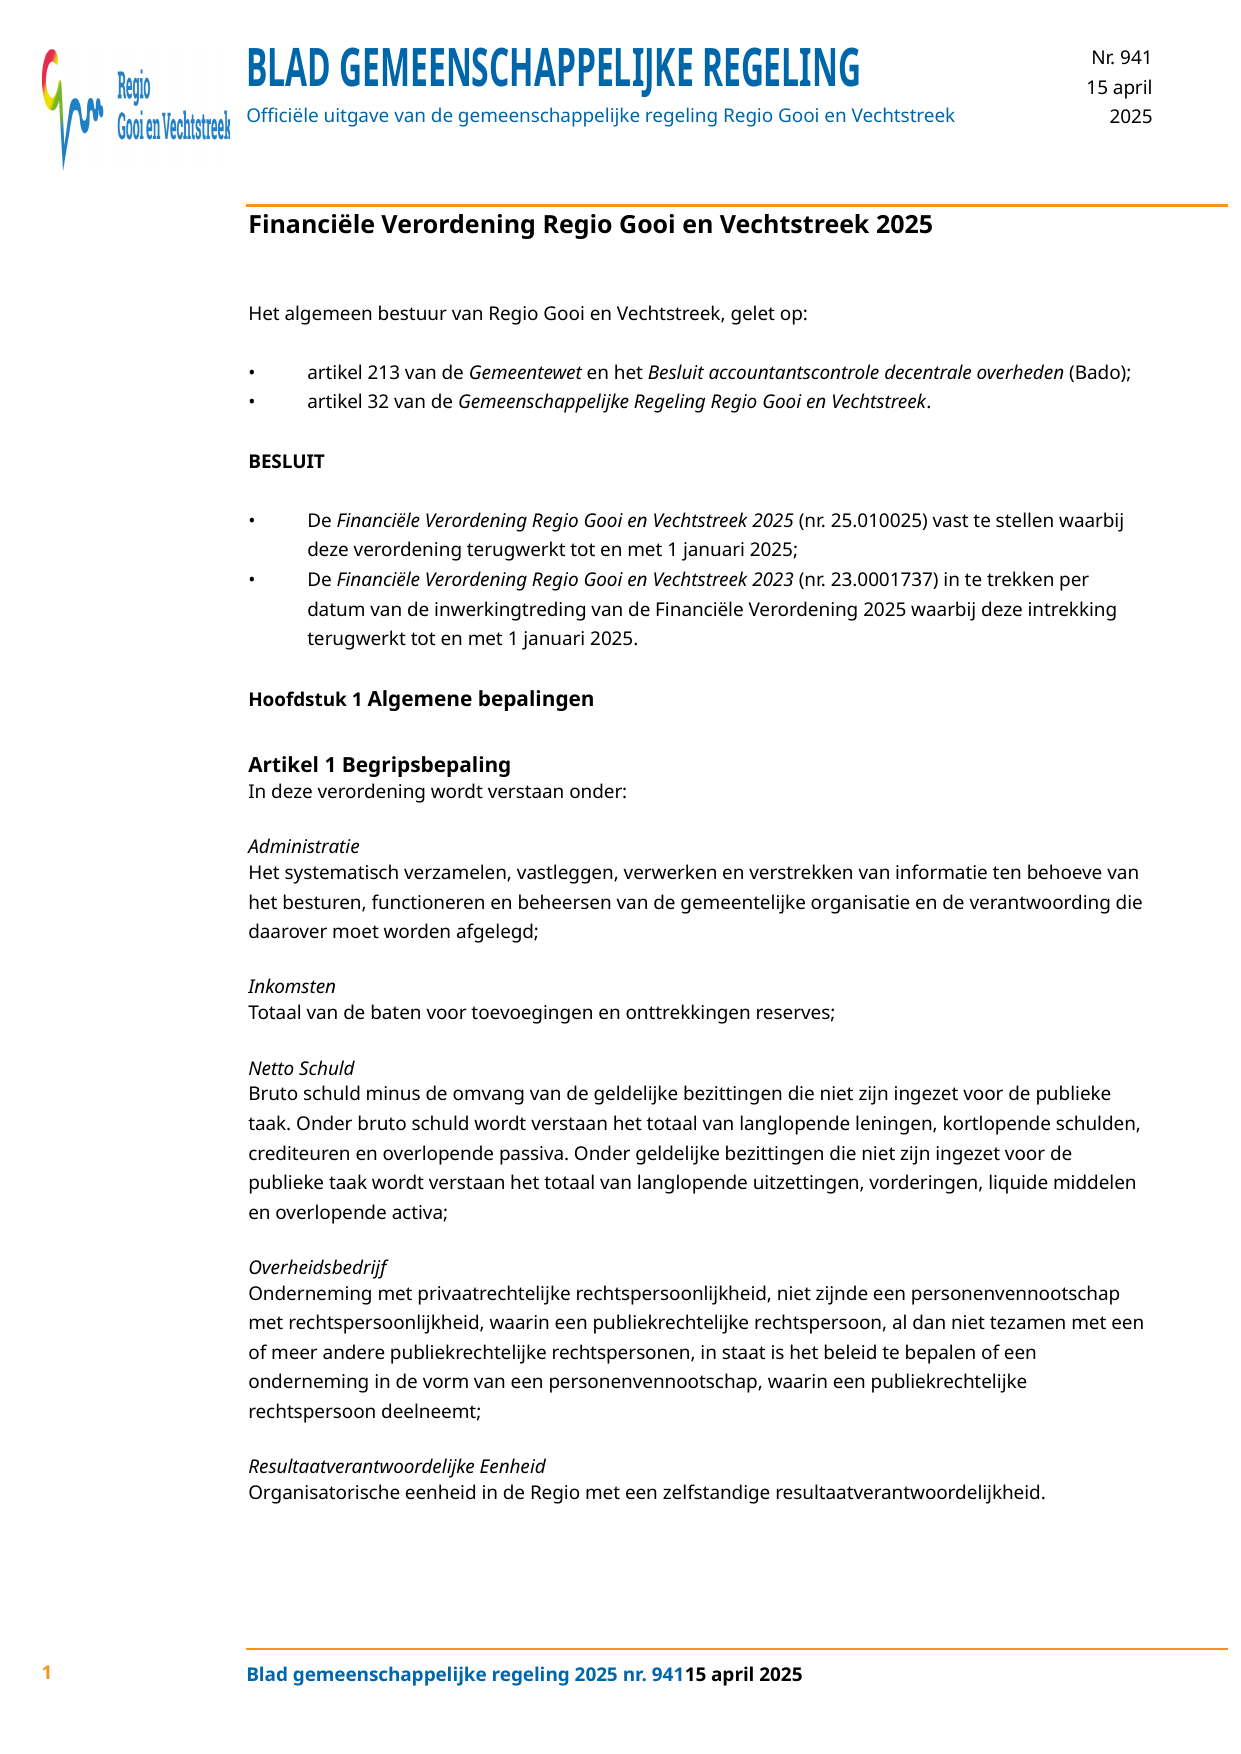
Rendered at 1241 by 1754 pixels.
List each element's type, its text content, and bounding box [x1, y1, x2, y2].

text Administratie [248, 833, 1152, 859]
text Overheidsbedrijf [248, 1254, 1152, 1280]
text Netto Schuld [248, 1055, 1152, 1081]
text Hoofdstuk 1 Algemene bepalingen [248, 684, 1152, 713]
text In deze verordening wordt verstaan onder: [248, 778, 1152, 804]
text Onderneming met privaatrechtelijke rechtspersoonlijkheid, niet zijnde een personenvennootschap met rechtspersoonlijkheid, waarin een publiekrechtelijke rechtspersoon, al dan niet tezamen met een of meer andere publiekrechtelijke rechtspersonen, in staat is het beleid te bepalen of een onderneming in de vorm van een personenvennootschap, waarin een publiekrechtelijke rechtspersoon deelneemt; [248, 1280, 1152, 1424]
text Het systematisch verzamelen, vastleggen, verwerken en verstrekken van informatie ten behoeve van het besturen, functioneren en beheersen van de gemeentelijke organisatie en de verantwoording die daarover moet worden afgelegd; [248, 859, 1152, 944]
list artikel 213 van de Gemeentewet en het Besluit accountantscontrole decentrale overheden (Bado); [248, 359, 1152, 385]
text Bruto schuld minus de omvang van de geldelijke bezittingen die niet zijn ingezet voor de publieke taak. Onder bruto schuld wordt verstaan het totaal van langlopende leningen, kortlopende schulden, crediteuren en overlopende passiva. Onder geldelijke bezittingen die niet zijn ingezet voor de publieke taak wordt verstaan het totaal van langlopende uitzettingen, vorderingen, liquide middelen en overlopende activa; [248, 1081, 1152, 1224]
picture [41, 47, 231, 172]
text Resultaatverantwoordelijke Eenheid [248, 1453, 1152, 1479]
list De Financiële Verordening Regio Gooi en Vechtstreek 2023 (nr. 23.0001737) in te trekken per datum van de inwerkingtreding van de Financiële Verordening 2025 waarbij deze intrekking terugwerkt tot en met 1 januari 2025. [248, 566, 1152, 651]
text Inkomsten [248, 974, 1152, 999]
text Artikel 1 Begripsbepaling [248, 750, 1152, 778]
text BESLUIT [248, 448, 1152, 473]
text Financiële Verordening Regio Gooi en Vechtstreek 2025 [248, 207, 1152, 241]
list artikel 32 van de Gemeenschappelijke Regeling Regio Gooi en Vechtstreek. [248, 389, 1152, 414]
text Organisatorische eenheid in de Regio met een zelfstandige resultaatverantwoordelijkheid. [248, 1479, 1152, 1505]
text Het algemeen bestuur van Regio Gooi en Vechtstreek, gelet op: [248, 300, 1152, 326]
list De Financiële Verordening Regio Gooi en Vechtstreek 2025 (nr. 25.010025) vast te stellen waarbij deze verordening terugwerkt tot en met 1 januari 2025; [248, 507, 1152, 562]
text Totaal van de baten voor toevoegingen en onttrekkingen reserves; [248, 999, 1152, 1025]
